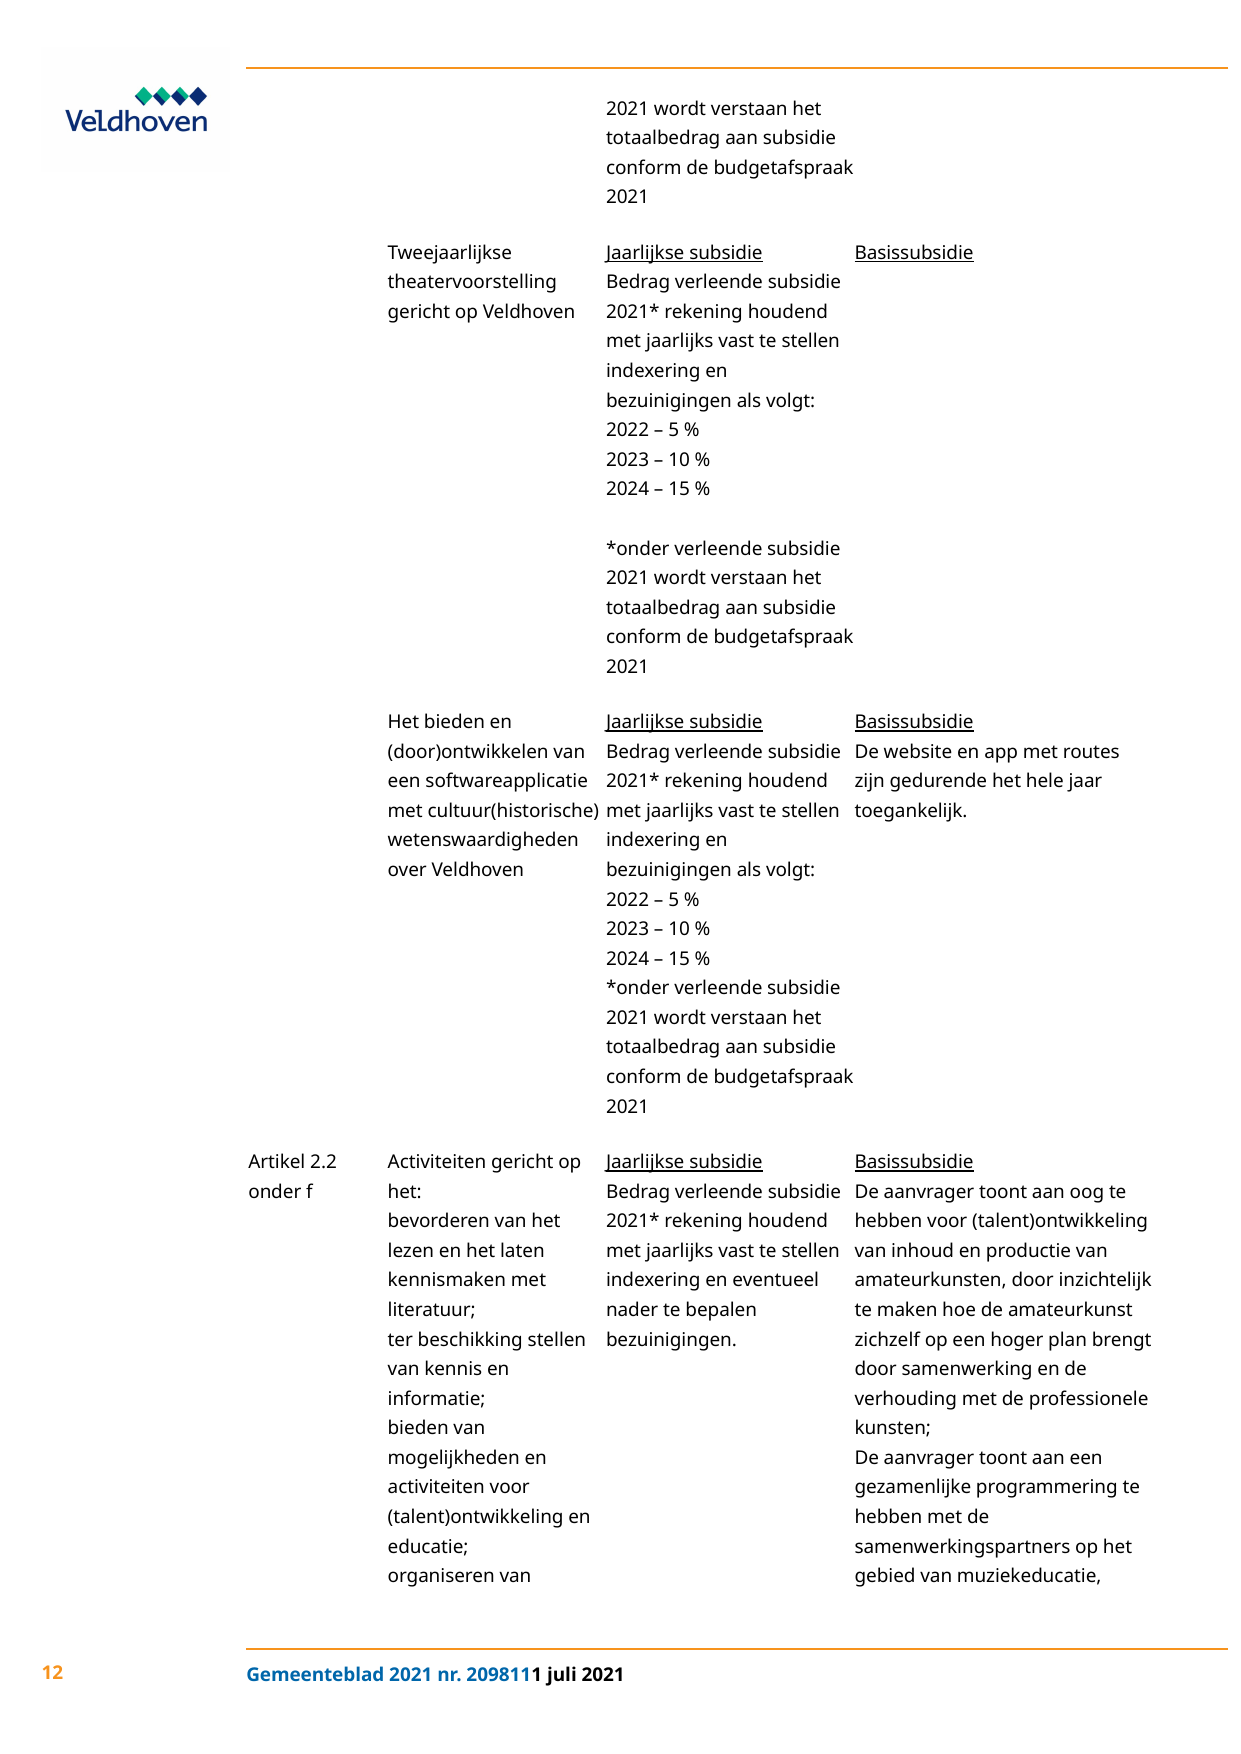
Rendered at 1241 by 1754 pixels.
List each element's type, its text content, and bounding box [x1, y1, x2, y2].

table_cell [248, 239, 387, 708]
table_cell Jaarlijkse subsidie Bedrag verleende subsidie 2021* rekening houdend met jaarlijks vast te stellen indexering en bezuinigingen als volgt: 2022 – 5 % 2023 – 10 % 2024 – 15 % *onder verleende subsidie 2021 wordt verstaan het totaalbedrag aan subsidie conform de budgetafspraak 2021 [606, 239, 854, 708]
picture [41, 47, 231, 172]
table_cell Jaarlijkse subsidie Bedrag verleende subsidie 2021* rekening houdend met jaarlijks vast te stellen indexering en eventueel nader te bepalen bezuinigingen. [606, 1148, 854, 1588]
table_cell 2021 wordt verstaan het totaalbedrag aan subsidie conform de budgetafspraak 2021 [606, 95, 854, 239]
table_cell Activiteiten gericht op het: bevorderen van het lezen en het laten kennismaken met literatuur; ter beschikking stellen van kennis en informatie; bieden van mogelijkheden en activiteiten voor (talent)ontwikkeling en educatie; organiseren van [388, 1148, 606, 1588]
table_cell Het bieden en (door)ontwikkelen van een softwareapplicatie met cultuur(historische) wetenswaardigheden over Veldhoven [388, 708, 606, 1148]
table_cell Jaarlijkse subsidie Bedrag verleende subsidie 2021* rekening houdend met jaarlijks vast te stellen indexering en bezuinigingen als volgt: 2022 – 5 % 2023 – 10 % 2024 – 15 % *onder verleende subsidie 2021 wordt verstaan het totaalbedrag aan subsidie conform de budgetafspraak 2021 [606, 708, 854, 1148]
table_cell Artikel 2.2 onder f [248, 1148, 387, 1588]
table_cell Tweejaarlijkse theatervoorstelling gericht op Veldhoven [388, 239, 606, 708]
table_cell [248, 95, 387, 239]
table_cell [388, 95, 606, 239]
table_cell Basissubsidie De aanvrager toont aan oog te hebben voor (talent)ontwikkeling van inhoud en productie van amateurkunsten, door inzichtelijk te maken hoe de amateurkunst zichzelf op een hoger plan brengt door samenwerking en de verhouding met de professionele kunsten; De aanvrager toont aan een gezamenlijke programmering te hebben met de samenwerkingspartners op het gebied van muziekeducatie, [854, 1148, 1152, 1588]
table_cell Basissubsidie [854, 239, 1152, 708]
table_cell [248, 708, 387, 1148]
table_cell Basissubsidie De website en app met routes zijn gedurende het hele jaar toegankelijk. [854, 708, 1152, 1148]
table_cell [854, 95, 1152, 239]
